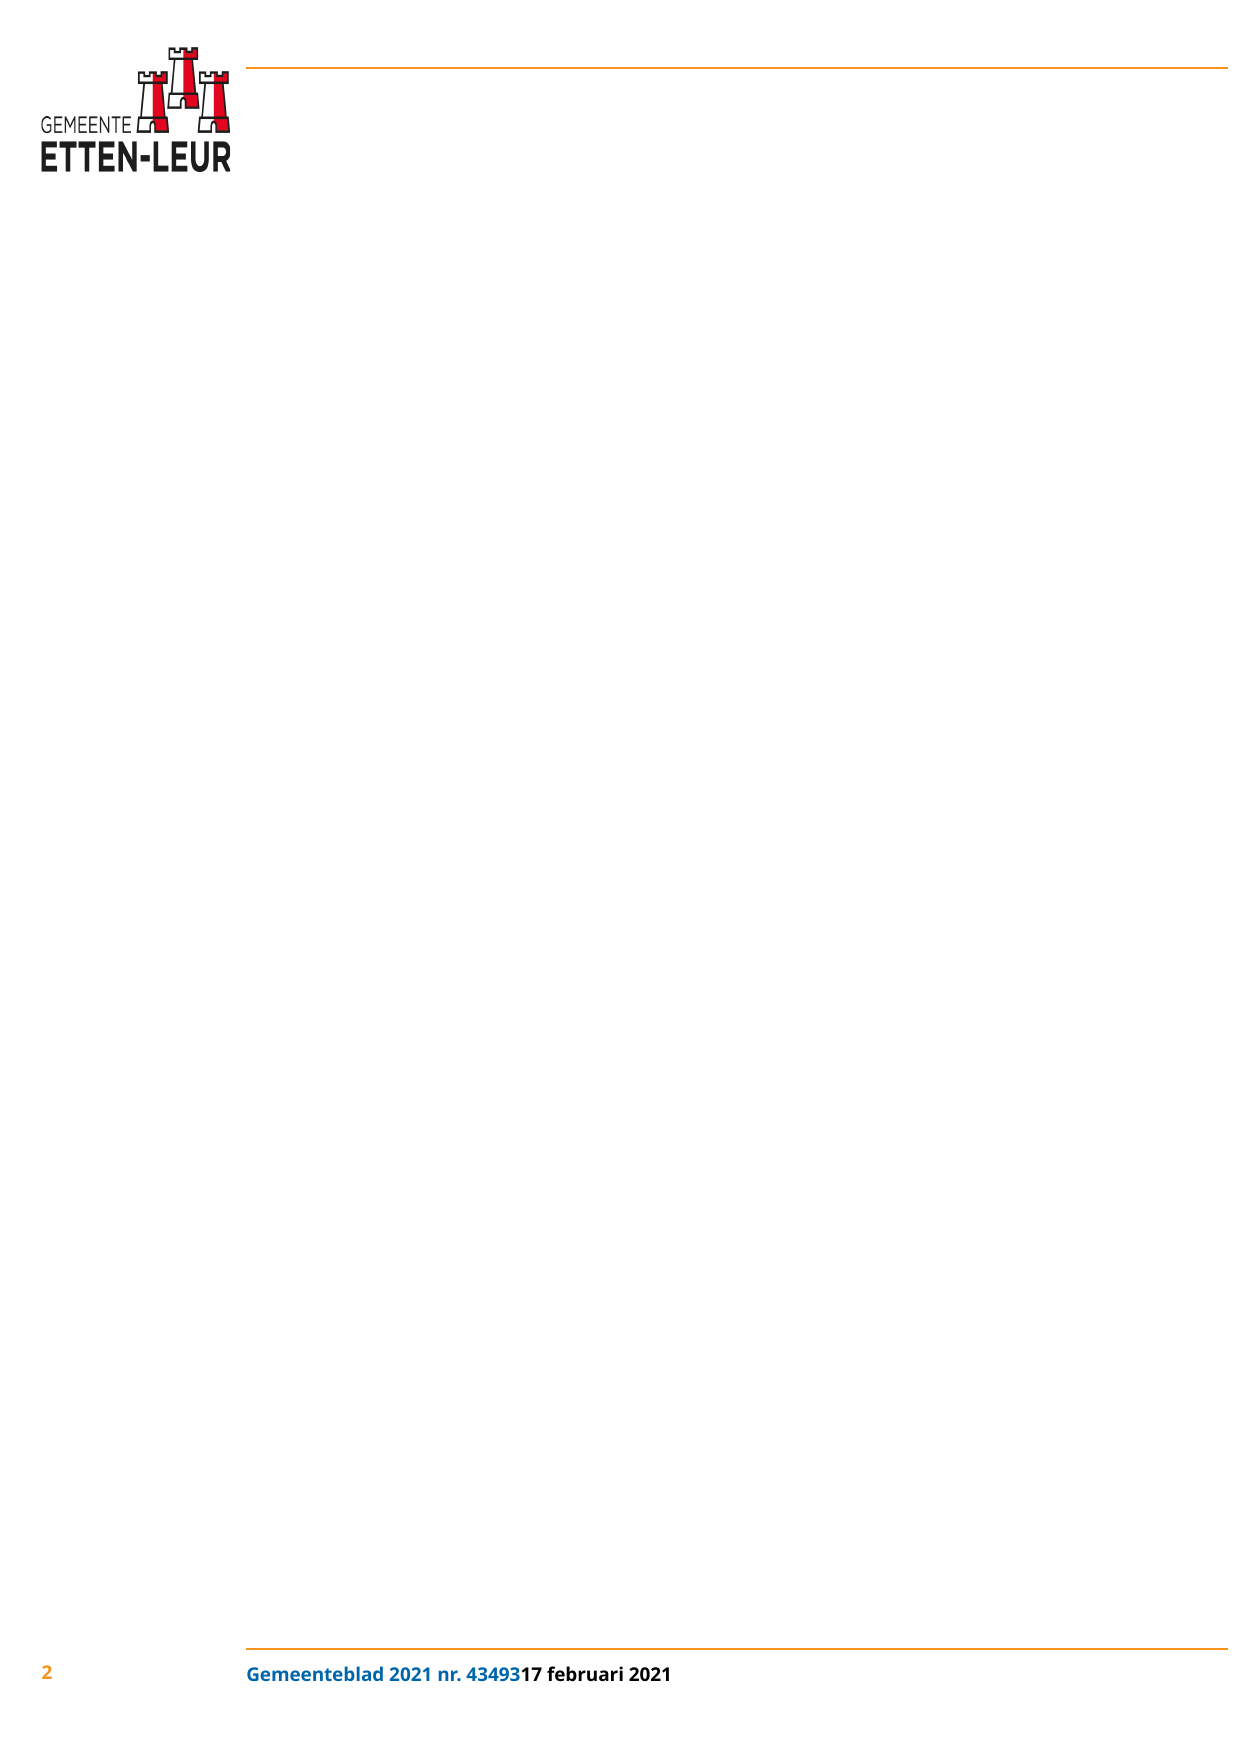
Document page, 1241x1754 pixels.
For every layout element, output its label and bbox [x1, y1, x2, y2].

picture [41, 47, 231, 172]
